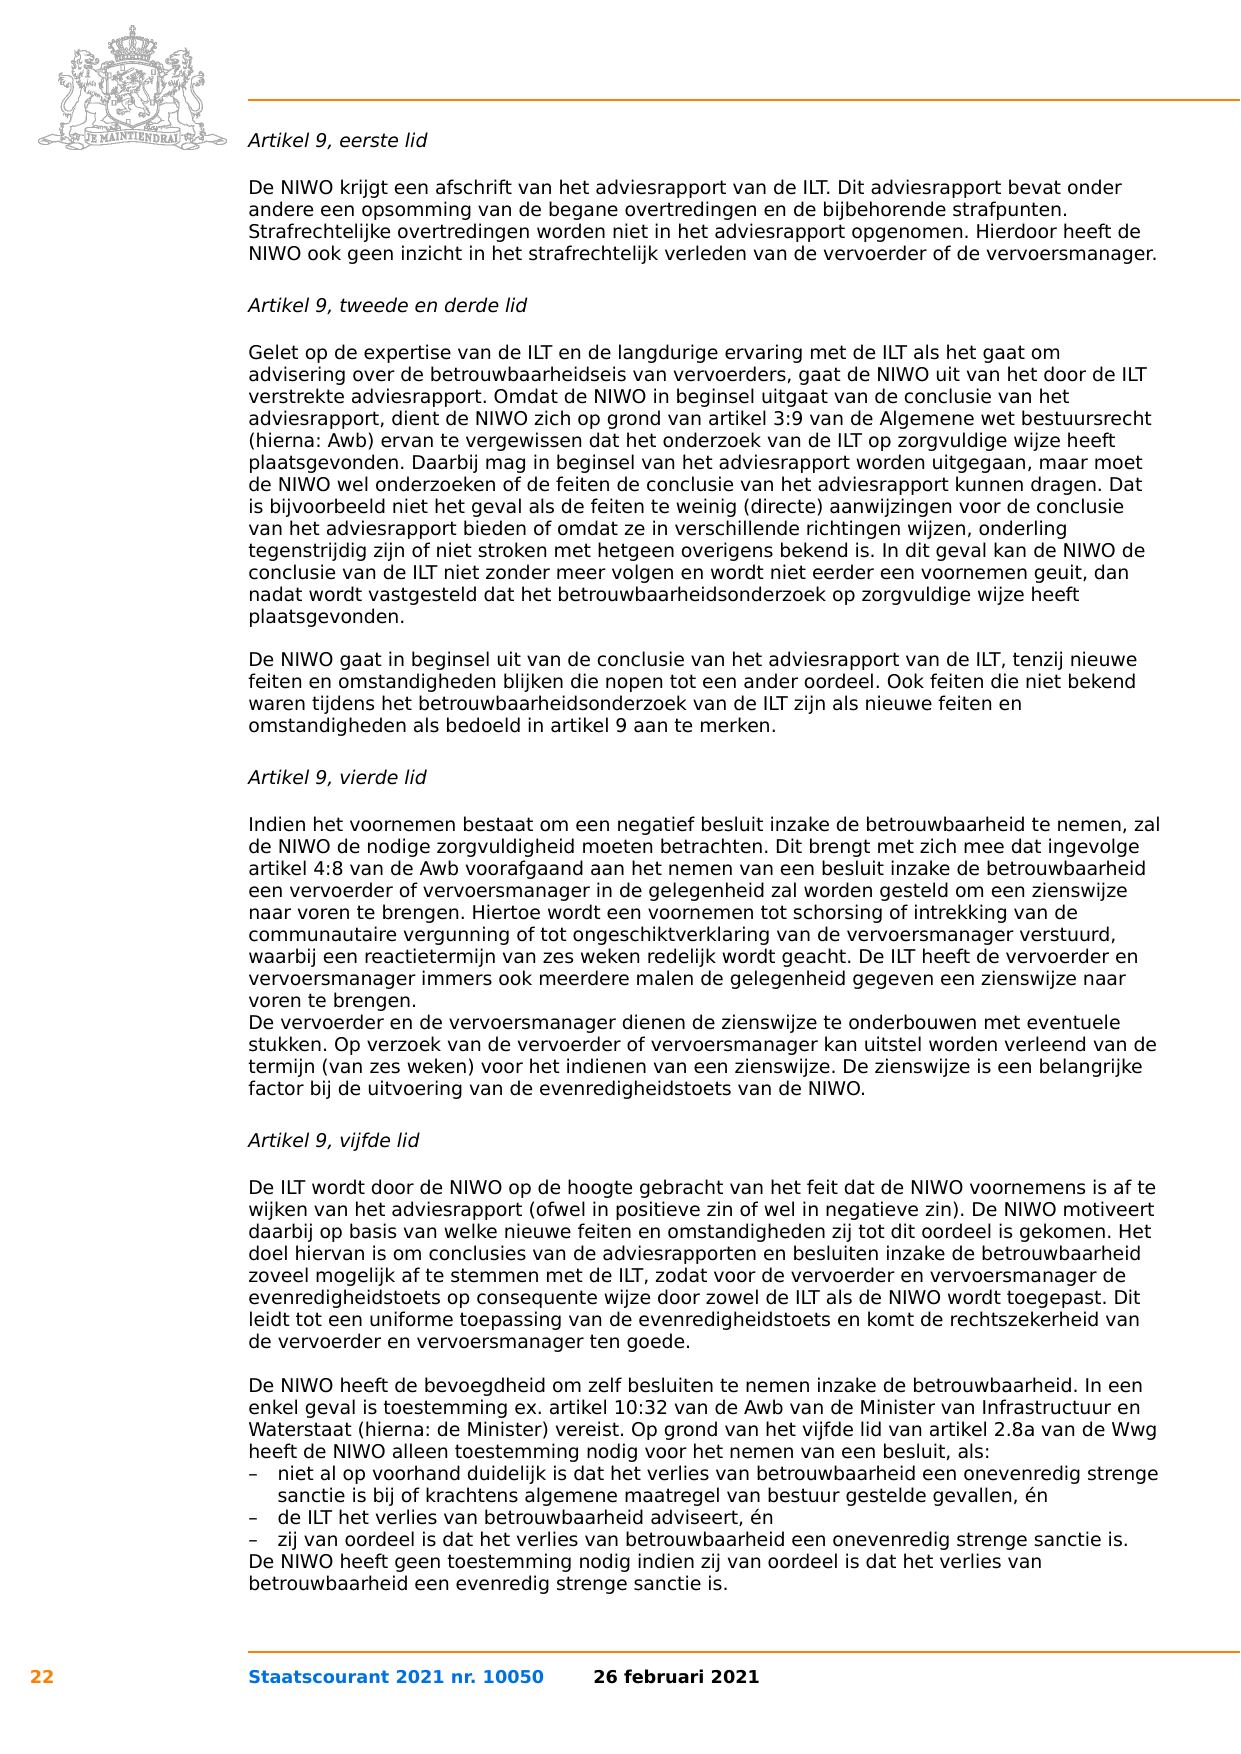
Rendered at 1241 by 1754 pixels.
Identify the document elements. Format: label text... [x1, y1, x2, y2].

subtitle Artikel 9, vijfde lid [248, 1130, 1163, 1152]
text Gelet op de expertise van de ILT en de langdurige ervaring met de ILT als het gaat om advisering over de betrouwbaarheidseis van vervoerders, gaat de NIWO uit van het door de ILT verstrekte adviesrapport. Omdat de NIWO in beginsel uitgaat van de conclusie van het adviesrapport, dient de NIWO zich op grond van artikel 3:9 van de Algemene wet bestuursrecht (hierna: Awb) ervan te vergewissen dat het onderzoek van de ILT op zorgvuldige wijze heeft plaatsgevonden. Daarbij mag in beginsel van het adviesrapport worden uitgegaan, maar moet de NIWO wel onderzoeken of de feiten de conclusie van het adviesrapport kunnen dragen. Dat is bijvoorbeeld niet het geval als de feiten te weinig (directe) aanwijzingen voor de conclusie van het adviesrapport bieden of omdat ze in verschillende richtingen wijzen, onderling tegenstrijdig zijn of niet stroken met hetgeen overigens bekend is. In dit geval kan de NIWO de conclusie van de ILT niet zonder meer volgen en wordt niet eerder een voornemen geuit, dan nadat wordt vastgesteld dat het betrouwbaarheidsonderzoek op zorgvuldige wijze heeft plaatsgevonden. [248, 342, 1163, 627]
text De ILT wordt door de NIWO op de hoogte gebracht van het feit dat de NIWO voornemens is af te wijken van het adviesrapport (ofwel in positieve zin of wel in negatieve zin). De NIWO motiveert daarbij op basis van welke nieuwe feiten en omstandigheden zij tot dit oordeel is gekomen. Het doel hiervan is om conclusies van de adviesrapporten en besluiten inzake de betrouwbaarheid zoveel mogelijk af te stemmen met de ILT, zodat voor de vervoerder en vervoersmanager de evenredigheidstoets op consequente wijze door zowel de ILT als de NIWO wordt toegepast. Dit leidt tot een uniforme toepassing van de evenredigheidstoets en komt de rechtszekerheid van de vervoerder en vervoersmanager ten goede. [248, 1177, 1163, 1353]
subtitle Artikel 9, vierde lid [248, 767, 1163, 789]
text De NIWO heeft de bevoegdheid om zelf besluiten te nemen inzake de betrouwbaarheid. In een enkel geval is toestemming ex. artikel 10:32 van de Awb van de Minister van Infrastructuur en Waterstaat (hierna: de Minister) vereist. Op grond van het vijfde lid van artikel 2.8a van de Wwg heeft de NIWO alleen toestemming nodig voor het nemen van een besluit, als: [248, 1375, 1163, 1463]
text Indien het voornemen bestaat om een negatief besluit inzake de betrouwbaarheid te nemen, zal de NIWO de nodige zorgvuldigheid moeten betrachten. Dit brengt met zich mee dat ingevolge artikel 4:8 van de Awb voorafgaand aan het nemen van een besluit inzake de betrouwbaarheid een vervoerder of vervoersmanager in de gelegenheid zal worden gesteld om een zienswijze naar voren te brengen. Hiertoe wordt een voornemen tot schorsing of intrekking van de communautaire vergunning of tot ongeschiktverklaring van de vervoersmanager verstuurd, waarbij een reactietermijn van zes weken redelijk wordt geacht. De ILT heeft de vervoerder en vervoersmanager immers ook meerdere malen de gelegenheid gegeven een zienswijze naar voren te brengen. [248, 814, 1163, 1012]
text De NIWO heeft geen toestemming nodig indien zij van oordeel is dat het verlies van betrouwbaarheid een evenredig strenge sanctie is. [248, 1551, 1163, 1594]
text De vervoerder en de vervoersmanager dienen de zienswijze te onderbouwen met eventuele stukken. Op verzoek van de vervoerder of vervoersmanager kan uitstel worden verleend van de termijn (van zes weken) voor het indienen van een zienswijze. De zienswijze is een belangrijke factor bij de uitvoering van de evenredigheidstoets van de NIWO. [248, 1012, 1163, 1100]
subtitle Artikel 9, eerste lid [248, 130, 1163, 152]
subtitle Artikel 9, tweede en derde lid [248, 295, 1163, 317]
text – de ILT het verlies van betrouwbaarheid adviseert, én [248, 1507, 1163, 1528]
picture [38, 25, 227, 150]
text De NIWO gaat in beginsel uit van de conclusie van het adviesrapport van de ILT, tenzij nieuwe feiten en omstandigheden blijken die nopen tot een ander oordeel. Ook feiten die niet bekend waren tijdens het betrouwbaarheidsonderzoek van de ILT zijn als nieuwe feiten en omstandigheden als bedoeld in artikel 9 aan te merken. [248, 649, 1163, 737]
text De NIWO krijgt een afschrift van het adviesrapport van de ILT. Dit adviesrapport bevat onder andere een opsomming van de begane overtredingen en de bijbehorende strafpunten. Strafrechtelijke overtredingen worden niet in het adviesrapport opgenomen. Hierdoor heeft de NIWO ook geen inzicht in het strafrechtelijk verleden van de vervoerder of de vervoersmanager. [248, 177, 1163, 265]
text – zij van oordeel is dat het verlies van betrouwbaarheid een onevenredig strenge sanctie is. [248, 1528, 1163, 1551]
text – niet al op voorhand duidelijk is dat het verlies van betrouwbaarheid een onevenredig strenge sanctie is bij of krachtens algemene maatregel van bestuur gestelde gevallen, én [248, 1463, 1163, 1507]
